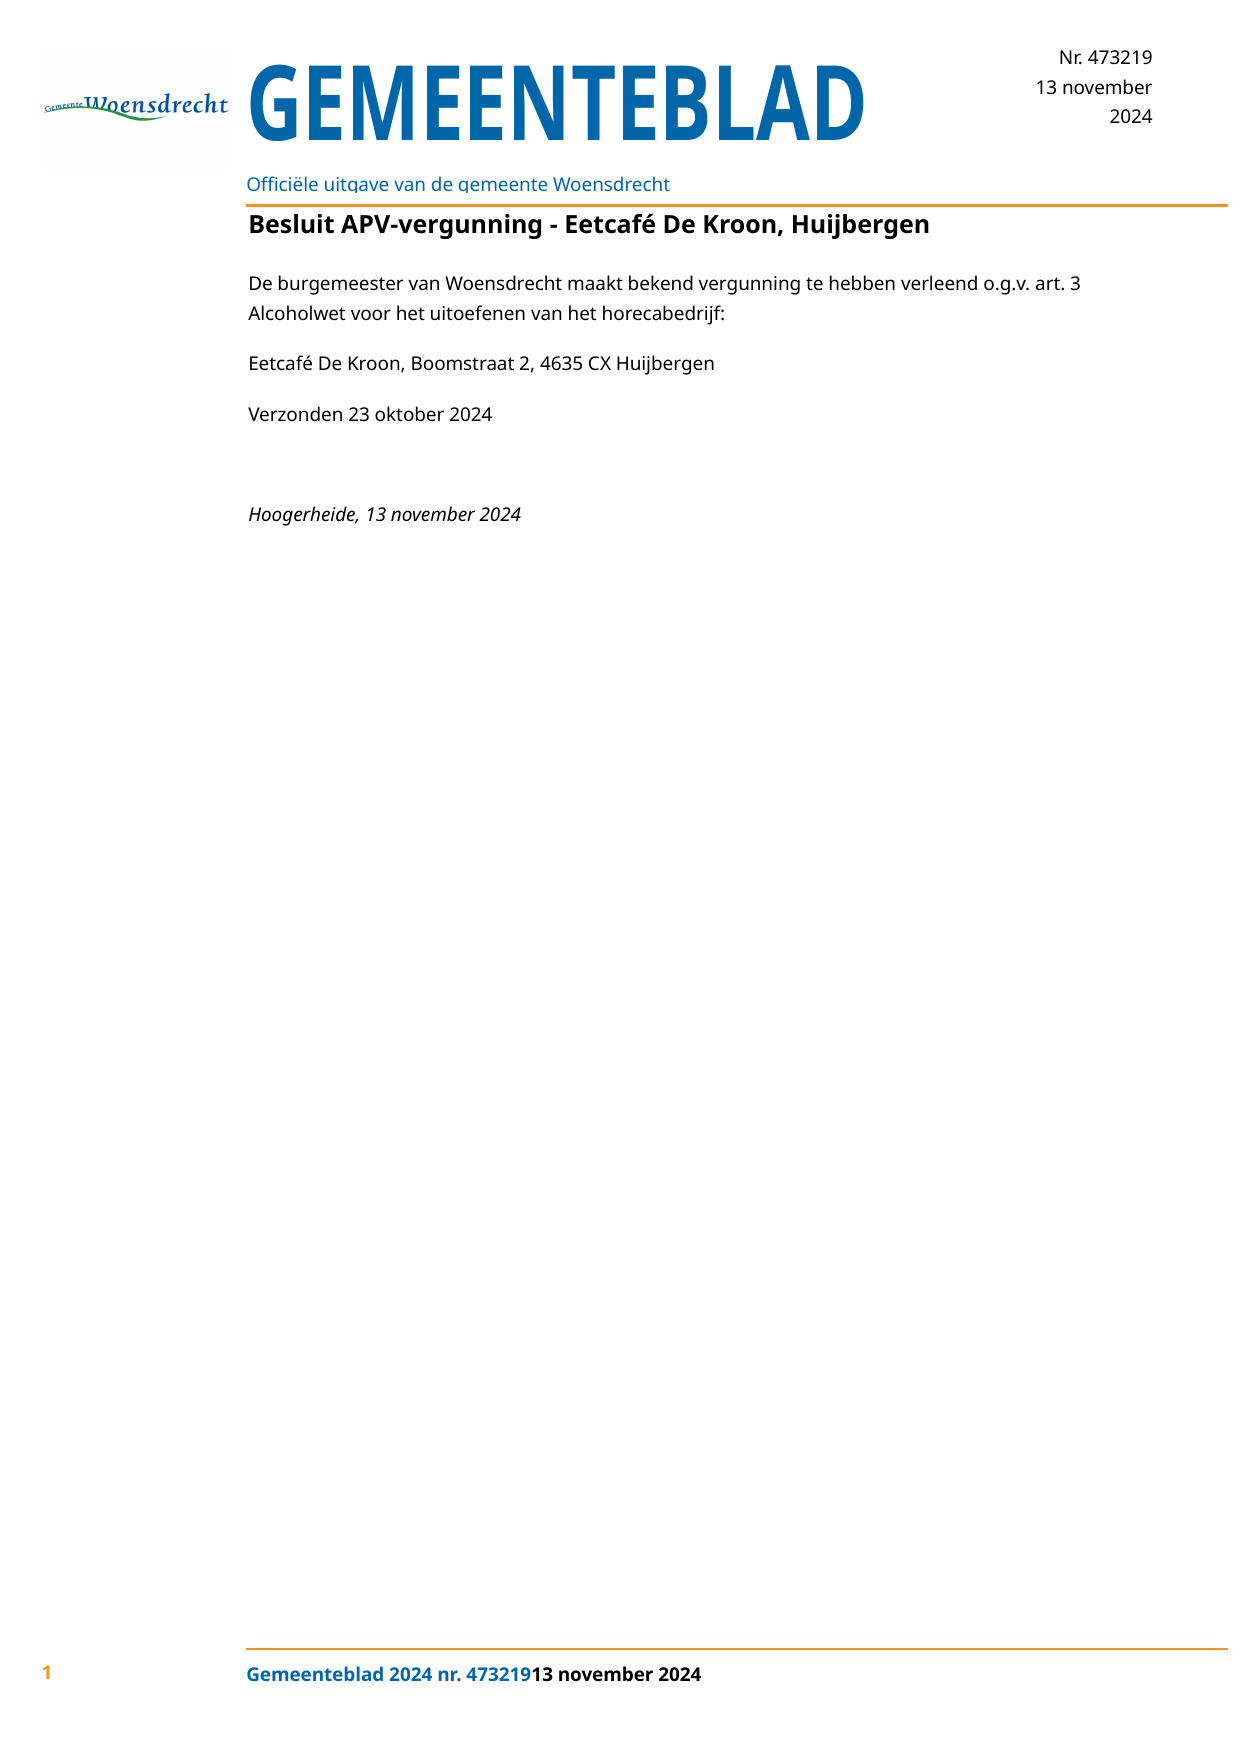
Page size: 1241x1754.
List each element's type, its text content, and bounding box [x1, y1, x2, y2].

text Verzonden 23 oktober 2024 [248, 401, 1152, 426]
text Besluit APV-vergunning - Eetcafé De Kroon, Huijbergen [248, 207, 1152, 241]
text Hoogerheide, 13 november 2024 [248, 502, 1152, 527]
text Eetcafé De Kroon, Boomstraat 2, 4635 CX Huijbergen [248, 350, 1152, 376]
text De burgemeester van Woensdrecht maakt bekend vergunning te hebben verleend o.g.v. art. 3 Alcoholwet voor het uitoefenen van het horecabedrijf: [248, 270, 1152, 326]
picture [41, 47, 231, 172]
